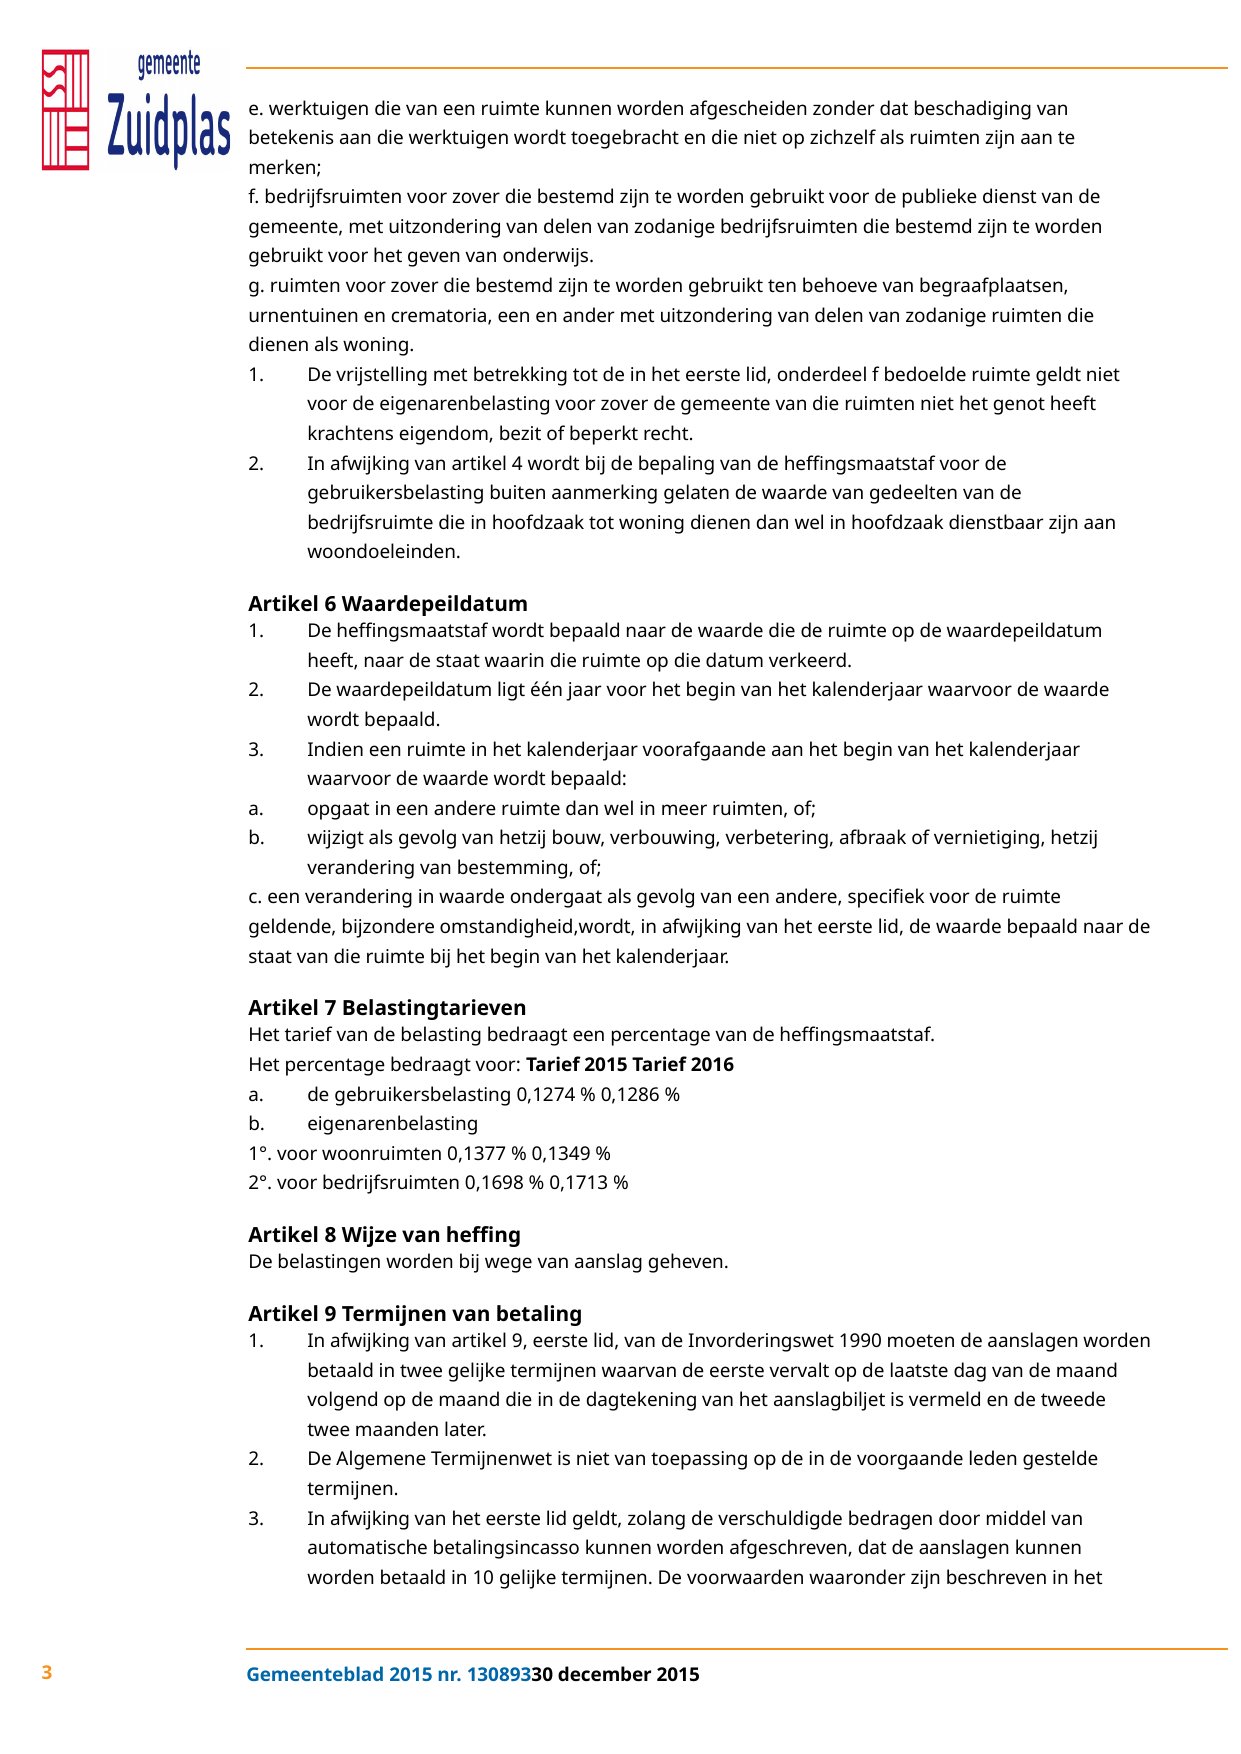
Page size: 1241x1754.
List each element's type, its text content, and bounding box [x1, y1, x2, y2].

list In afwijking van artikel 9, eerste lid, van de Invorderingswet 1990 moeten de aanslagen worden betaald in twee gelijke termijnen waarvan de eerste vervalt op de laatste dag van de maand volgend op de maand die in de dagtekening van het aanslagbiljet is vermeld en de tweede twee maanden later. [248, 1327, 1152, 1442]
list De Algemene Termijnenwet is niet van toepassing op de in de voorgaande leden gestelde termijnen. [248, 1446, 1152, 1501]
list opgaat in een andere ruimte dan wel in meer ruimten, of; [248, 795, 1152, 821]
text Artikel 8 Wijze van heffing [248, 1220, 1152, 1248]
list De heffingsmaatstaf wordt bepaald naar de waarde die de ruimte op de waardepeildatum heeft, naar de staat waarin die ruimte op die datum verkeerd. [248, 617, 1152, 673]
text e. werktuigen die van een ruimte kunnen worden afgescheiden zonder dat beschadiging van betekenis aan die werktuigen wordt toegebracht en die niet op zichzelf als ruimten zijn aan te merken; [248, 95, 1152, 180]
text Artikel 9 Termijnen van betaling [248, 1299, 1152, 1327]
picture [41, 47, 231, 172]
list De vrijstelling met betrekking tot de in het eerste lid, onderdeel f bedoelde ruimte geldt niet voor de eigenarenbelasting voor zover de gemeente van die ruimten niet het genot heeft krachtens eigendom, bezit of beperkt recht. [248, 361, 1152, 446]
text f. bedrijfsruimten voor zover die bestemd zijn te worden gebruikt voor de publieke dienst van de gemeente, met uitzondering van delen van zodanige bedrijfsruimten die bestemd zijn te worden gebruikt voor het geven van onderwijs. [248, 183, 1152, 268]
list wijzigt als gevolg van hetzij bouw, verbouwing, verbetering, afbraak of vernietiging, hetzij verandering van bestemming, of; [248, 824, 1152, 880]
list de gebruikersbelasting 0,1274 % 0,1286 % [248, 1081, 1152, 1107]
list Indien een ruimte in het kalenderjaar voorafgaande aan het begin van het kalenderjaar waarvoor de waarde wordt bepaald: [248, 736, 1152, 791]
text 2°. voor bedrijfsruimten 0,1698 % 0,1713 % [248, 1169, 1152, 1195]
text 1°. voor woonruimten 0,1377 % 0,1349 % [248, 1140, 1152, 1166]
list In afwijking van artikel 4 wordt bij de bepaling van de heffingsmaatstaf voor de gebruikersbelasting buiten aanmerking gelaten de waarde van gedeelten van de bedrijfsruimte die in hoofdzaak tot woning dienen dan wel in hoofdzaak dienstbaar zijn aan woondoeleinden. [248, 450, 1152, 564]
list De waardepeildatum ligt één jaar voor het begin van het kalenderjaar waarvoor de waarde wordt bepaald. [248, 677, 1152, 732]
text Artikel 7 Belastingtarieven [248, 993, 1152, 1022]
text Artikel 6 Waardepeildatum [248, 589, 1152, 617]
text De belastingen worden bij wege van aanslag geheven. [248, 1248, 1152, 1274]
text Het tarief van de belasting bedraagt een percentage van de heffingsmaatstaf. [248, 1022, 1152, 1047]
list eigenarenbelasting [248, 1110, 1152, 1136]
text c. een verandering in waarde ondergaat als gevolg van een andere, specifiek voor de ruimte geldende, bijzondere omstandigheid,wordt, in afwijking van het eerste lid, de waarde bepaald naar de staat van die ruimte bij het begin van het kalenderjaar. [248, 884, 1152, 968]
text g. ruimten voor zover die bestemd zijn te worden gebruikt ten behoeve van begraafplaatsen, urnentuinen en crematoria, een en ander met uitzondering van delen van zodanige ruimten die dienen als woning. [248, 272, 1152, 357]
list In afwijking van het eerste lid geldt, zolang de verschuldigde bedragen door middel van automatische betalingsincasso kunnen worden afgeschreven, dat de aanslagen kunnen worden betaald in 10 gelijke termijnen. De voorwaarden waaronder zijn beschreven in het [248, 1505, 1152, 1590]
text Het percentage bedraagt voor: Tarief 2015 Tarief 2016 [248, 1051, 1152, 1077]
